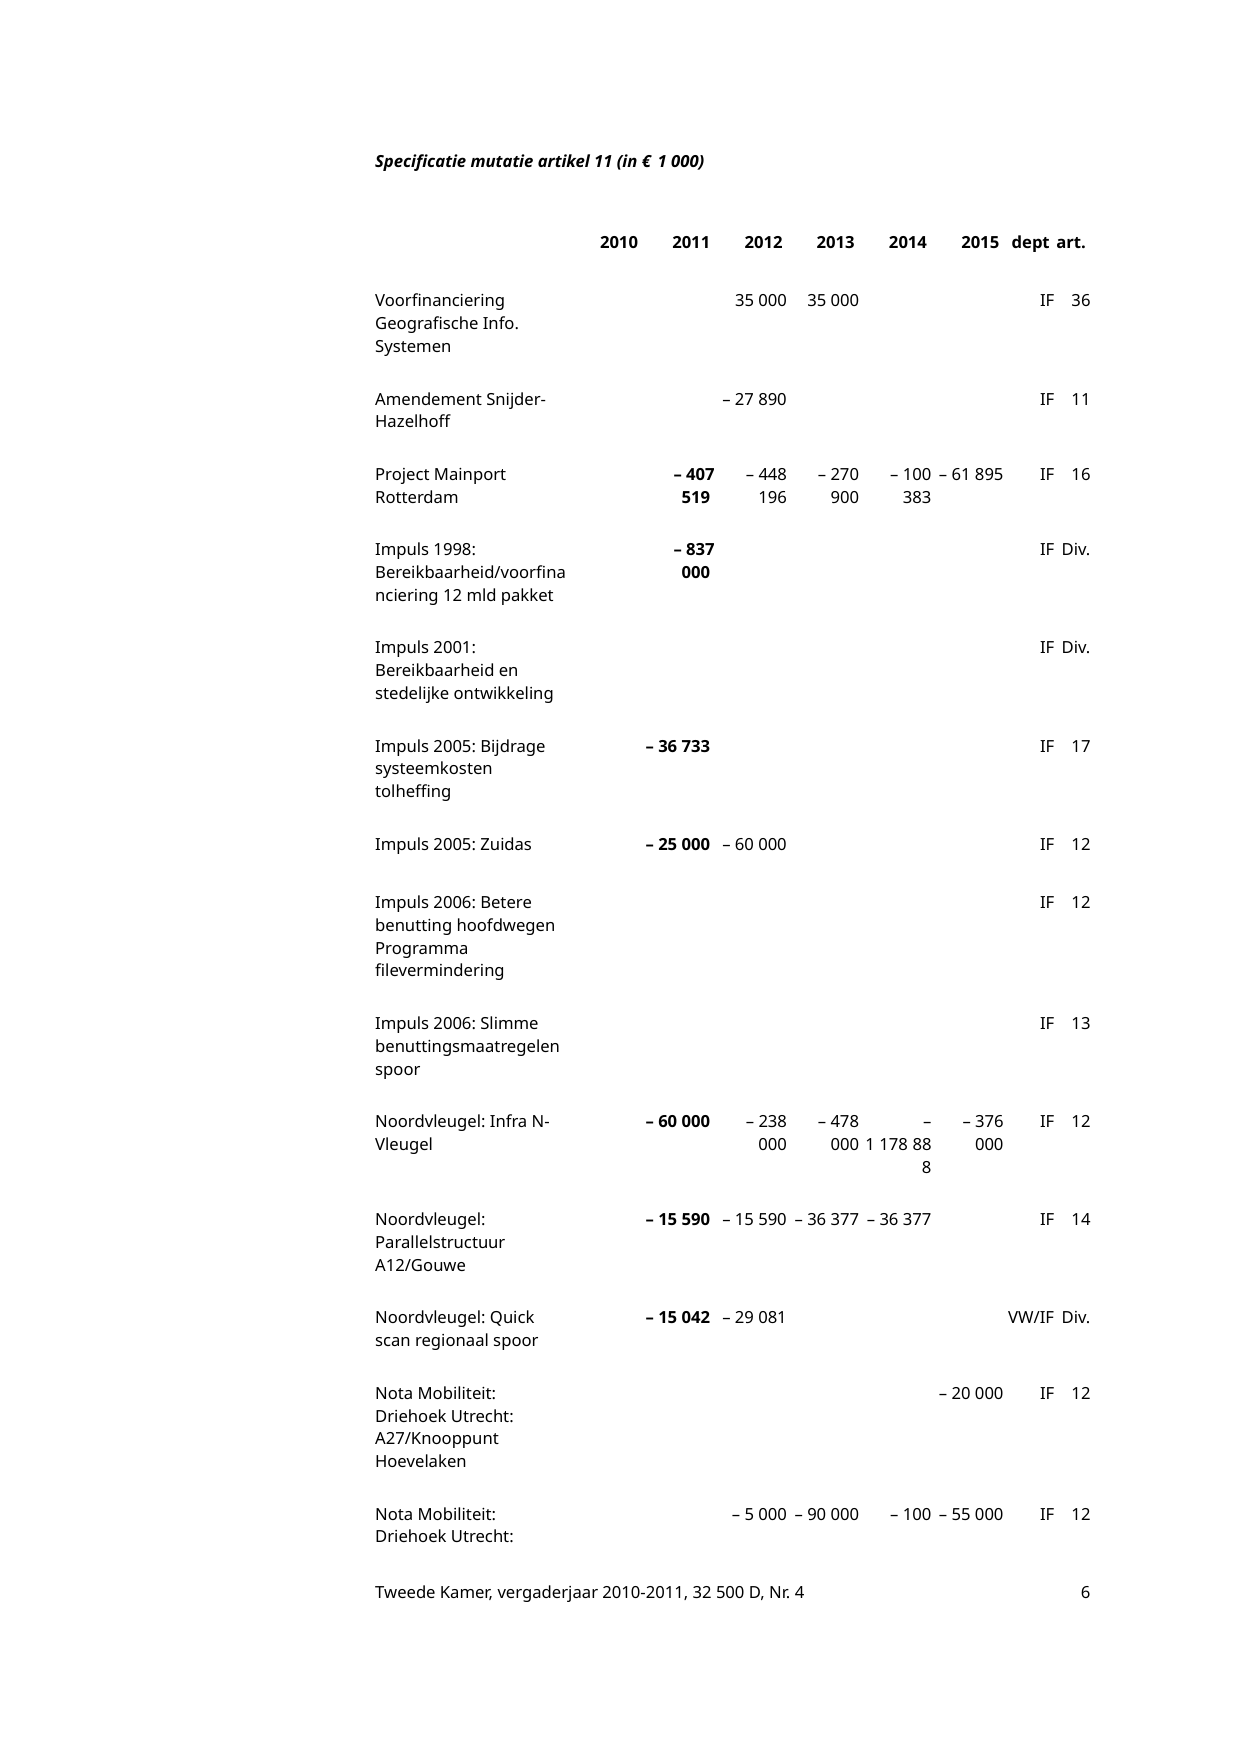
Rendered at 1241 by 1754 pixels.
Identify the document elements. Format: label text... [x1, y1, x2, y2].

table_header 2013 [787, 231, 859, 289]
table_cell [570, 636, 642, 734]
table_cell [787, 636, 859, 734]
table_cell – 27 890 [714, 387, 787, 463]
table_cell 12 [1054, 891, 1090, 1012]
table_cell Voorfinanciering Geografische Info. Systemen [375, 289, 570, 387]
table_header dept [1003, 231, 1054, 289]
table_cell 12 [1054, 833, 1090, 891]
table_cell [787, 1306, 859, 1381]
table_cell IF [1003, 289, 1054, 387]
table_cell Amendement Snijder-Hazelhoff [375, 387, 570, 463]
table_cell – 15 590 [714, 1208, 787, 1306]
table_cell [931, 734, 1003, 832]
table_cell Noordvleugel: Infra N-Vleugel [375, 1110, 570, 1208]
table_cell 35 000 [714, 289, 787, 387]
table_cell [859, 891, 931, 1012]
table_cell IF [1003, 1502, 1054, 1561]
table_cell [570, 1012, 642, 1110]
table_cell [570, 1306, 642, 1381]
table_cell 13 [1054, 1012, 1090, 1110]
table_cell [787, 734, 859, 832]
table_cell – 61 895 [931, 463, 1003, 538]
table_cell [859, 833, 931, 891]
table_cell [859, 1306, 931, 1381]
table_cell Noordvleugel: Parallelstructuur A12/Gouwe [375, 1208, 570, 1306]
table_cell [931, 636, 1003, 734]
table_cell [570, 463, 642, 538]
table_cell 12 [1054, 1381, 1090, 1502]
table_cell – 15 042 [642, 1306, 714, 1381]
table_cell [642, 636, 714, 734]
table_cell – 25 000 [642, 833, 714, 891]
table_cell IF [1003, 387, 1054, 463]
table_header 2010 [570, 231, 642, 289]
table_cell IF [1003, 1381, 1054, 1502]
table_cell – 55 000 [931, 1502, 1003, 1561]
table_cell – 36 377 [787, 1208, 859, 1306]
table_cell [642, 387, 714, 463]
table_cell IF [1003, 833, 1054, 891]
table_cell Impuls 2005: Zuidas [375, 833, 570, 891]
table_cell [787, 1012, 859, 1110]
table_cell – 5 000 [714, 1502, 787, 1561]
table_header 2014 [859, 231, 931, 289]
table_cell 11 [1054, 387, 1090, 463]
table_cell Impuls 2005: Bijdrage systeemkosten tolheffing [375, 734, 570, 832]
table_cell – 478 000 [787, 1110, 859, 1208]
table_cell [931, 833, 1003, 891]
table_cell Div. [1054, 1306, 1090, 1381]
table_cell [714, 891, 787, 1012]
table_cell [859, 387, 931, 463]
table_cell [931, 289, 1003, 387]
table_cell [859, 734, 931, 832]
table_cell [931, 1208, 1003, 1306]
table_cell 12 [1054, 1502, 1090, 1561]
table_cell 12 [1054, 1110, 1090, 1208]
table_cell [714, 636, 787, 734]
table_cell Impuls 1998: Bereikbaarheid/voorfinanciering 12 mld pakket [375, 538, 570, 636]
table_cell Impuls 2001: Bereikbaarheid en stedelijke ontwikkeling [375, 636, 570, 734]
table_cell [859, 289, 931, 387]
table_header 2015 [931, 231, 1003, 289]
table_header 2011 [642, 231, 714, 289]
table_cell [570, 891, 642, 1012]
table_cell Project Mainport Rotterdam [375, 463, 570, 538]
table_cell [714, 538, 787, 636]
table_cell [570, 734, 642, 832]
table_cell IF [1003, 636, 1054, 734]
table_cell [570, 538, 642, 636]
table_cell IF [1003, 1110, 1054, 1208]
table_cell [714, 1012, 787, 1110]
table_cell IF [1003, 734, 1054, 832]
text Specificatie mutatie artikel 11 (in € 1 000) [375, 150, 1090, 173]
table_cell [787, 1381, 859, 1502]
table_cell [642, 891, 714, 1012]
table_cell [570, 1110, 642, 1208]
table_cell Nota Mobiliteit: Driehoek Utrecht: [375, 1502, 570, 1561]
table_cell Nota Mobiliteit: Driehoek Utrecht: A27/Knooppunt Hoevelaken [375, 1381, 570, 1502]
table_cell IF [1003, 1208, 1054, 1306]
table_cell Impuls 2006: Slimme benuttingsmaatregelen spoor [375, 1012, 570, 1110]
table_cell [642, 289, 714, 387]
table_cell – 36 733 [642, 734, 714, 832]
table_cell [714, 734, 787, 832]
table_cell [570, 289, 642, 387]
table_cell [570, 1208, 642, 1306]
table_cell [931, 1012, 1003, 1110]
table_cell [931, 891, 1003, 1012]
table_cell – 29 081 [714, 1306, 787, 1381]
table_cell [642, 1381, 714, 1502]
table_cell [859, 1012, 931, 1110]
table_cell [931, 538, 1003, 636]
table_cell [570, 833, 642, 891]
table_cell [570, 387, 642, 463]
table_cell [570, 1502, 642, 1561]
table_cell [787, 833, 859, 891]
table_cell [859, 636, 931, 734]
table_cell [859, 538, 931, 636]
table_cell [931, 387, 1003, 463]
table_header 2012 [714, 231, 787, 289]
table_cell [642, 1502, 714, 1561]
table_cell – 100 383 [859, 463, 931, 538]
table_cell [570, 1381, 642, 1502]
table_cell – 1 178 888 [859, 1110, 931, 1208]
table_cell – 448 196 [714, 463, 787, 538]
table_cell – 20 000 [931, 1381, 1003, 1502]
table_cell [787, 891, 859, 1012]
table_cell – 837 000 [642, 538, 714, 636]
table_cell IF [1003, 463, 1054, 538]
table_cell – 238 000 [714, 1110, 787, 1208]
table_cell [931, 1306, 1003, 1381]
table_cell IF [1003, 1012, 1054, 1110]
table_cell – 407 519 [642, 463, 714, 538]
table_cell Impuls 2006: Betere benutting hoofdwegen Programma filevermindering [375, 891, 570, 1012]
table_cell 16 [1054, 463, 1090, 538]
table_cell – 60 000 [642, 1110, 714, 1208]
table_cell VW/IF [1003, 1306, 1054, 1381]
table_cell 35 000 [787, 289, 859, 387]
table_cell – 270 900 [787, 463, 859, 538]
table_cell Noordvleugel: Quick scan regionaal spoor [375, 1306, 570, 1381]
table_cell – 36 377 [859, 1208, 931, 1306]
table_cell [787, 387, 859, 463]
table_cell 14 [1054, 1208, 1090, 1306]
table_cell [859, 1381, 931, 1502]
table_cell Div. [1054, 636, 1090, 734]
table_header art. [1054, 231, 1090, 289]
table_cell [714, 1381, 787, 1502]
table_cell – 90 000 [787, 1502, 859, 1561]
table_header [375, 231, 570, 289]
table_cell Div. [1054, 538, 1090, 636]
table_cell 36 [1054, 289, 1090, 387]
table_cell IF [1003, 891, 1054, 1012]
table_cell IF [1003, 538, 1054, 636]
table_cell – 15 590 [642, 1208, 714, 1306]
table_cell [787, 538, 859, 636]
table_cell – 376 000 [931, 1110, 1003, 1208]
table_cell – 100 [859, 1502, 931, 1561]
table_cell – 60 000 [714, 833, 787, 891]
table_cell [642, 1012, 714, 1110]
table_cell 17 [1054, 734, 1090, 832]
